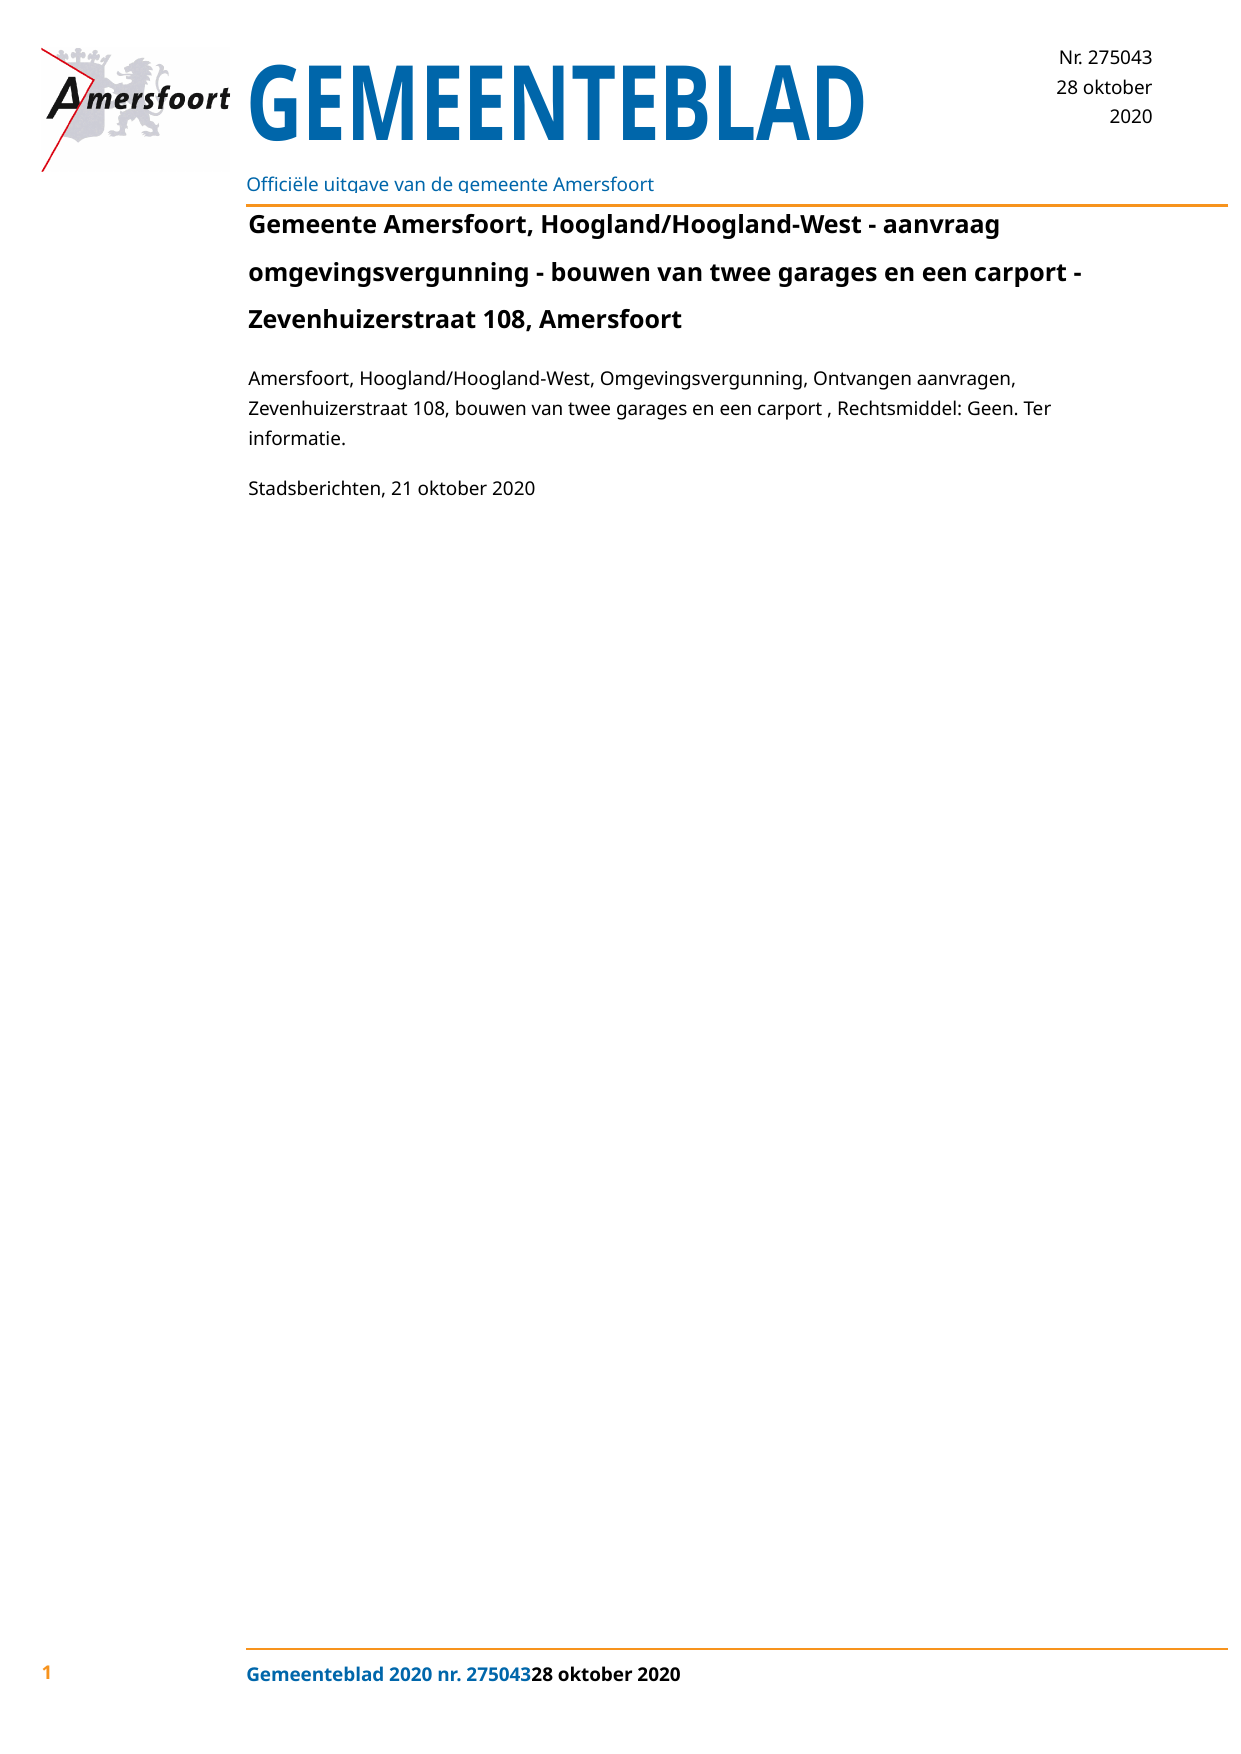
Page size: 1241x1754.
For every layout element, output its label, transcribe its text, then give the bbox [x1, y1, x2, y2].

picture [41, 47, 231, 172]
text Stadsberichten, 21 oktober 2020 [248, 475, 1152, 501]
text Gemeente Amersfoort, Hoogland/Hoogland-West - aanvraag omgevingsvergunning - bouwen van twee garages en een carport - Zevenhuizerstraat 108, Amersfoort [248, 207, 1152, 336]
text Amersfoort, Hoogland/Hoogland-West, Omgevingsvergunning, Ontvangen aanvragen, Zevenhuizerstraat 108, bouwen van twee garages en een carport , Rechtsmiddel: Geen. Ter informatie. [248, 366, 1152, 450]
